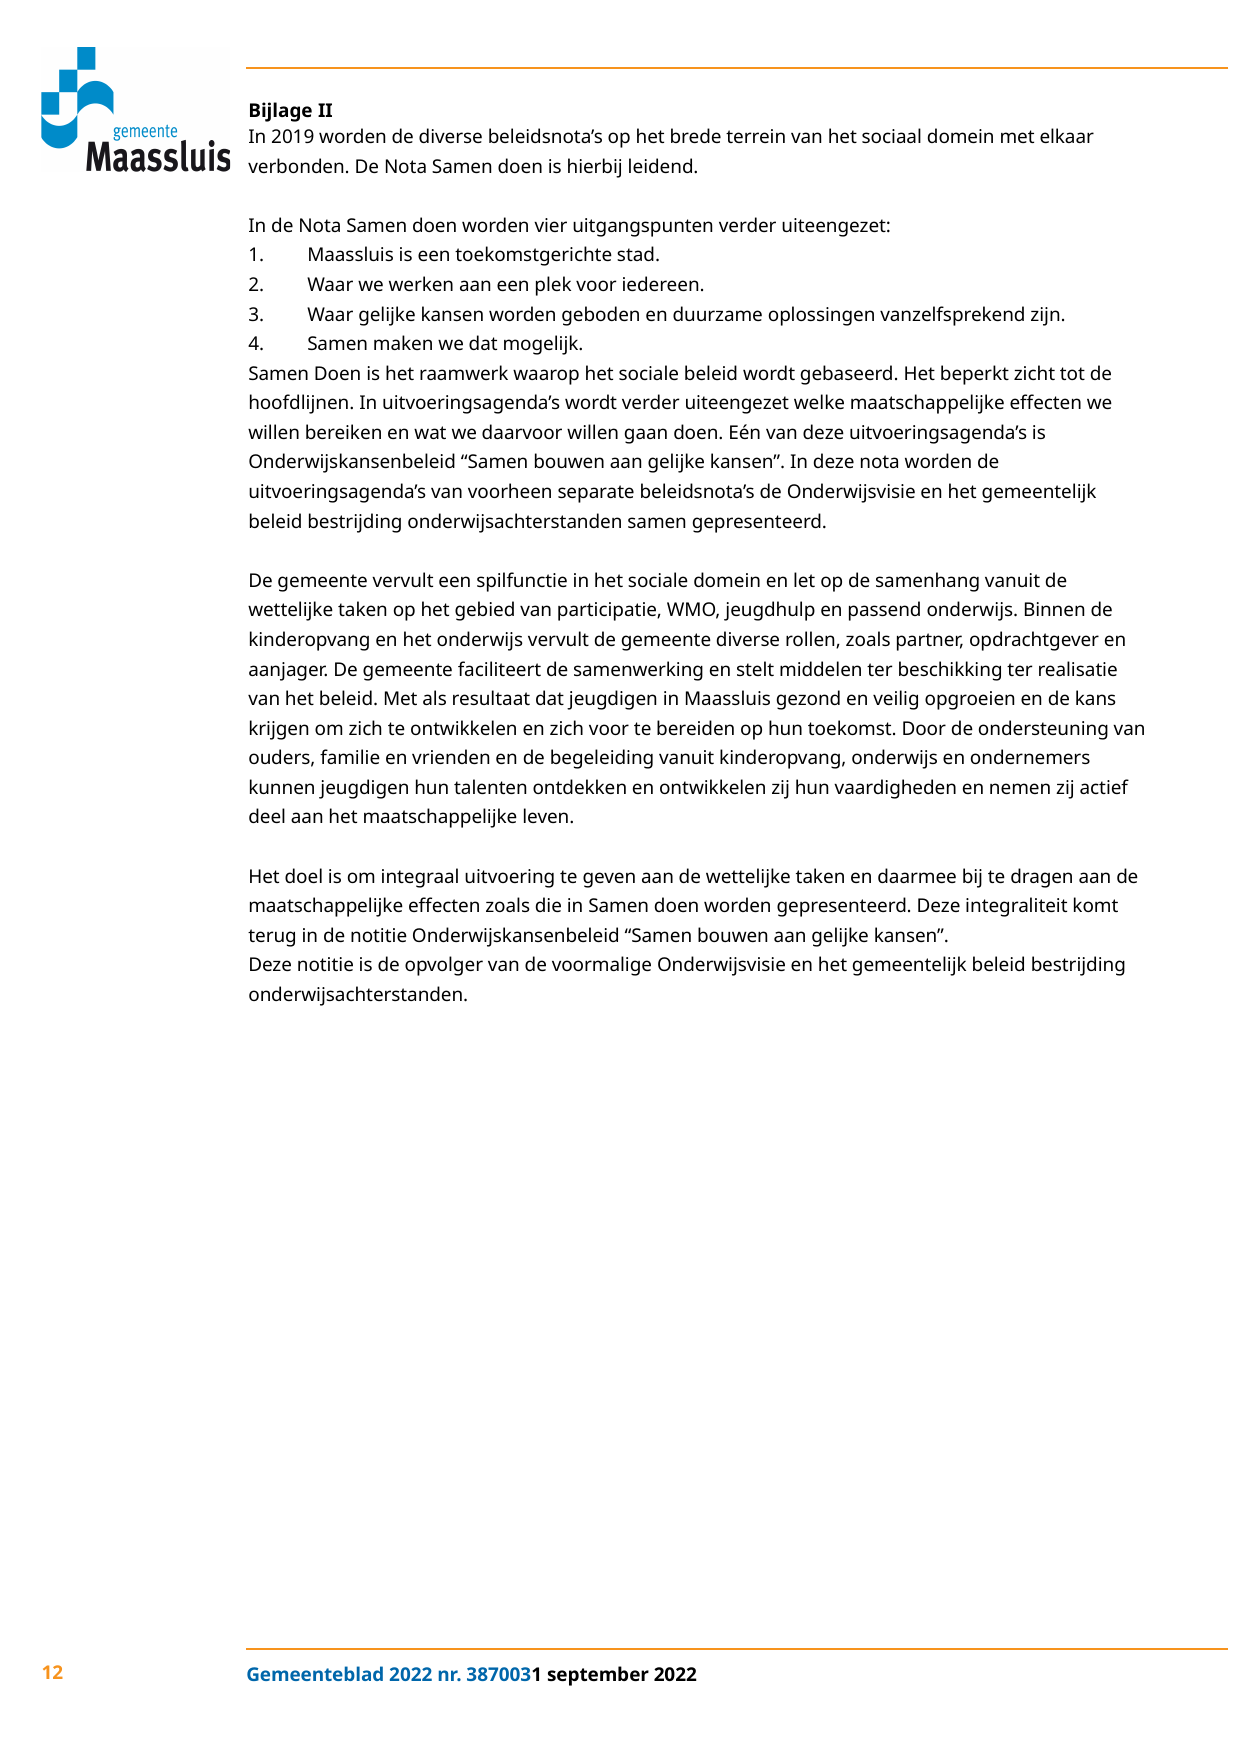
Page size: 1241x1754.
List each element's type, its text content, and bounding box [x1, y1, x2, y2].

text De gemeente vervult een spilfunctie in het sociale domein en let op de samenhang vanuit de wettelijke taken op het gebied van participatie, WMO, jeugdhulp en passend onderwijs. Binnen de kinderopvang en het onderwijs vervult de gemeente diverse rollen, zoals partner, opdrachtgever en aanjager. De gemeente faciliteert de samenwerking en stelt middelen ter beschikking ter realisatie van het beleid. Met als resultaat dat jeugdigen in Maassluis gezond en veilig opgroeien en de kans krijgen om zich te ontwikkelen en zich voor te bereiden op hun toekomst. Door de ondersteuning van ouders, familie en vrienden en de begeleiding vanuit kinderopvang, onderwijs en ondernemers kunnen jeugdigen hun talenten ontdekken en ontwikkelen zij hun vaardigheden en nemen zij actief deel aan het maatschappelijke leven. [248, 567, 1152, 829]
text Het doel is om integraal uitvoering te geven aan de wettelijke taken en daarmee bij te dragen aan de maatschappelijke effecten zoals die in Samen doen worden gepresenteerd. Deze integraliteit komt terug in de notitie Onderwijskansenbeleid “Samen bouwen aan gelijke kansen”. [248, 863, 1152, 948]
text In 2019 worden de diverse beleidsnota’s op het brede terrein van het sociaal domein met elkaar verbonden. De Nota Samen doen is hierbij leidend. [248, 123, 1152, 179]
text Deze notitie is de opvolger van de voormalige Onderwijsvisie en het gemeentelijk beleid bestrijding onderwijsachterstanden. [248, 952, 1152, 1007]
list Waar gelijke kansen worden geboden en duurzame oplossingen vanzelfsprekend zijn. [248, 301, 1152, 327]
picture [41, 47, 77, 92]
list Maassluis is een toekomstgerichte stad. [248, 242, 1152, 267]
text In de Nota Samen doen worden vier uitgangspunten verder uiteengezet: [248, 212, 1152, 238]
picture [41, 47, 231, 172]
text Bijlage II [248, 95, 1152, 123]
list Waar we werken aan een plek voor iedereen. [248, 271, 1152, 297]
text Onderwijskansenbeleid “Samen bouwen aan gelijke kansen”. In deze nota worden de uitvoeringsagenda’s van voorheen separate beleidsnota’s de Onderwijsvisie en het gemeentelijk beleid bestrijding onderwijsachterstanden samen gepresenteerd. [248, 449, 1152, 534]
text Samen Doen is het raamwerk waarop het sociale beleid wordt gebaseerd. Het beperkt zicht tot de hoofdlijnen. In uitvoeringsagenda’s wordt verder uiteengezet welke maatschappelijke effecten we willen bereiken en wat we daarvoor willen gaan doen. Eén van deze uitvoeringsagenda’s is [248, 360, 1152, 445]
list Samen maken we dat mogelijk. [248, 330, 1152, 356]
